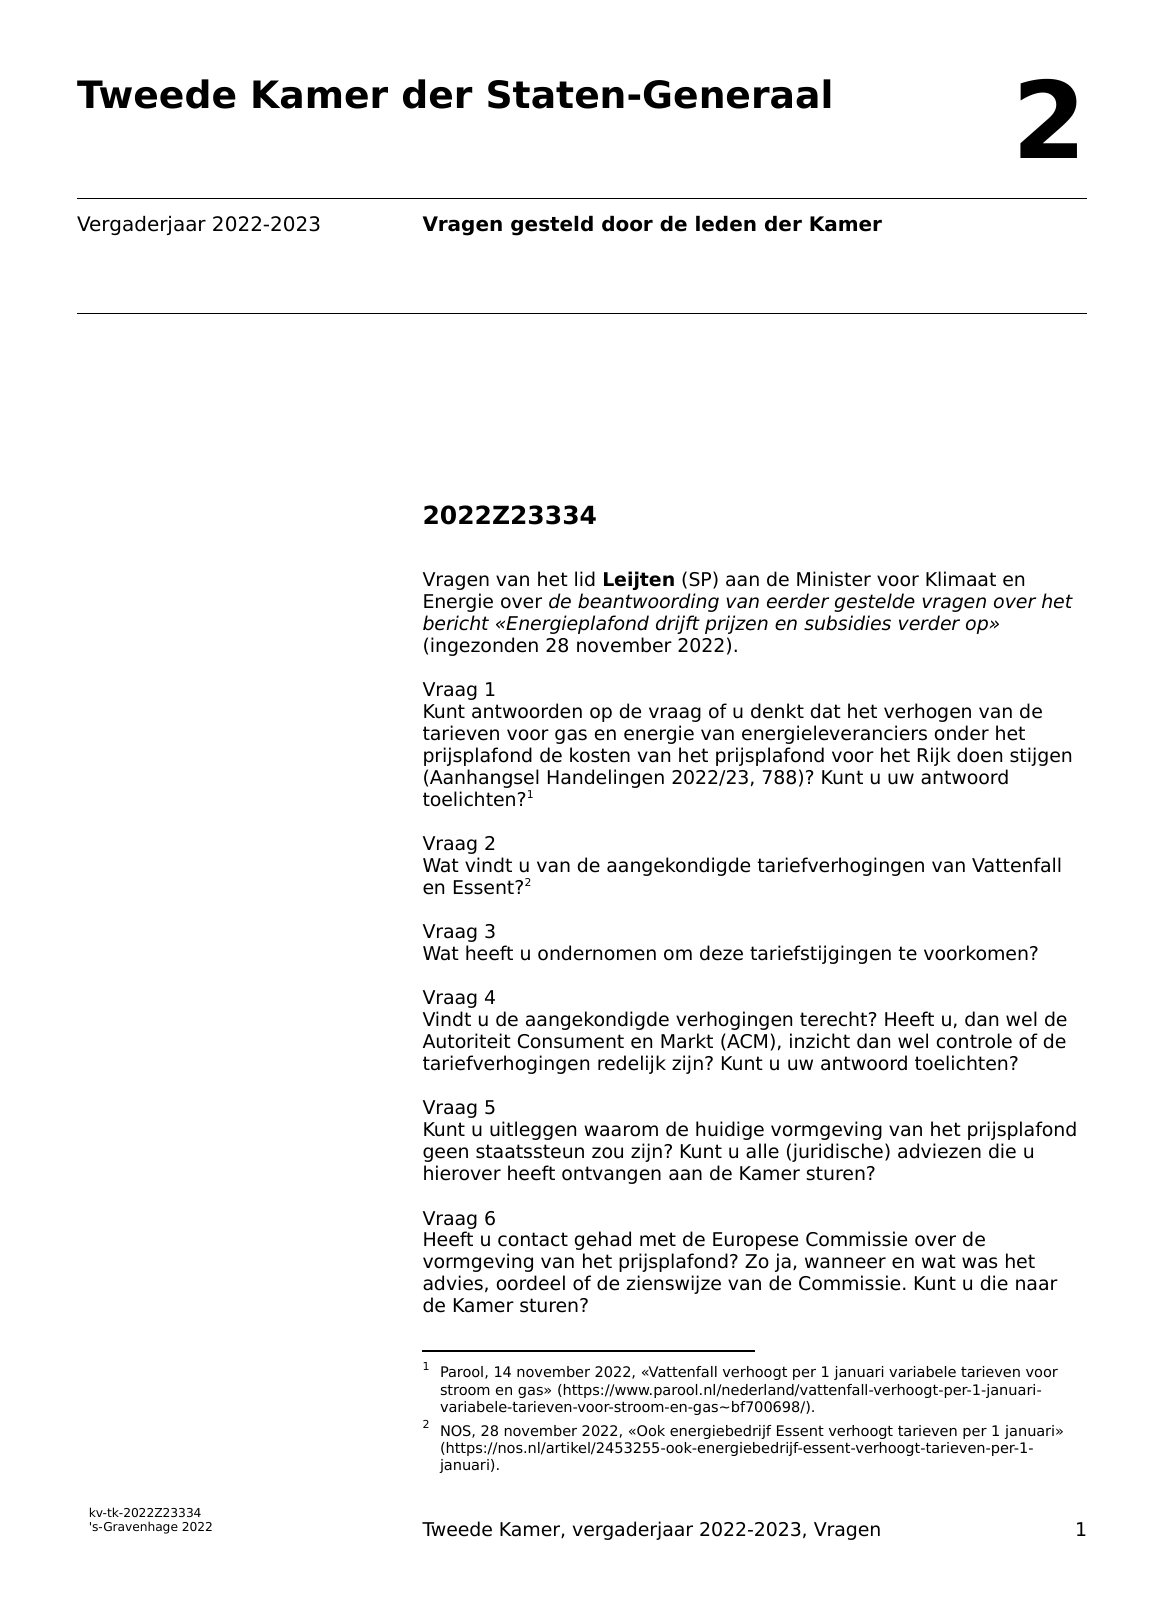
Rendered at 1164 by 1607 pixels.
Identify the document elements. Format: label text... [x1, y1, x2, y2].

text Vraag 3 [422, 921, 1087, 943]
text Vragen van het lid Leijten (SP) aan de Minister voor Klimaat en Energie over de beantwoording van eerder gestelde vragen over het bericht «Energieplafond drijft prijzen en subsidies verder op» (ingezonden 28 november 2022). [422, 569, 1087, 657]
text Vraag 4 [422, 987, 1087, 1009]
table_cell Vergaderjaar 2022-2023 [77, 199, 422, 313]
text Wat vindt u van de aangekondigde tariefverhogingen van Vattenfall en Essent? [422, 855, 1087, 899]
text Vindt u de aangekondigde verhogingen terecht? Heeft u, dan wel de Autoriteit Consument en Markt (ACM), inzicht dan wel controle of de tariefverhogingen redelijk zijn? Kunt u uw antwoord toelichten? [422, 1009, 1087, 1075]
table_header Tweede Kamer der Staten-Generaal [77, 59, 886, 198]
text 2022Z23334 [422, 501, 1087, 531]
text Vraag 5 [422, 1097, 1087, 1119]
text Vraag 6 [422, 1207, 1087, 1229]
text Heeft u contact gehad met de Europese Commissie over de vormgeving van het prijsplafond? Zo ja, wanneer en wat was het advies, oordeel of de zienswijze van de Commissie. Kunt u die naar de Kamer sturen? [422, 1229, 1087, 1317]
text kv-tk-2022Z23334 [88, 1506, 323, 1520]
text NOS, 28 november 2022, «Ook energiebedrijf Essent verhoogt tarieven per 1 januari» (https://nos.nl/artikel/2453255-ook-energiebedrijf-essent-verhoogt-tarieven-per-1-januari). [422, 1418, 1087, 1474]
table_cell Vragen gesteld door de leden der Kamer [422, 199, 1087, 313]
text Vraag 1 [422, 679, 1087, 701]
text Kunt antwoorden op de vraag of u denkt dat het verhogen van de tarieven voor gas en energie van energieleveranciers onder het prijsplafond de kosten van het prijsplafond voor het Rijk doen stijgen (Aanhangsel Handelingen 2022/23, 788)? Kunt u uw antwoord toelichten? [422, 701, 1087, 811]
text Kunt u uitleggen waarom de huidige vormgeving van het prijsplafond geen staatssteun zou zijn? Kunt u alle (juridische) adviezen die u hierover heeft ontvangen aan de Kamer sturen? [422, 1119, 1087, 1185]
text Wat heeft u ondernomen om deze tariefstijgingen te voorkomen? [422, 943, 1087, 965]
table_header 2 [886, 59, 1087, 198]
text Vraag 2 [422, 833, 1087, 855]
text 's-Gravenhage 2022 [88, 1520, 323, 1534]
text Parool, 14 november 2022, «Vattenfall verhoogt per 1 januari variabele tarieven voor stroom en gas» (https://www.parool.nl/nederland/vattenfall-verhoogt-per-1-januari-variabele-tarieven-voor-stroom-en-gas~bf700698/). [422, 1360, 1087, 1416]
